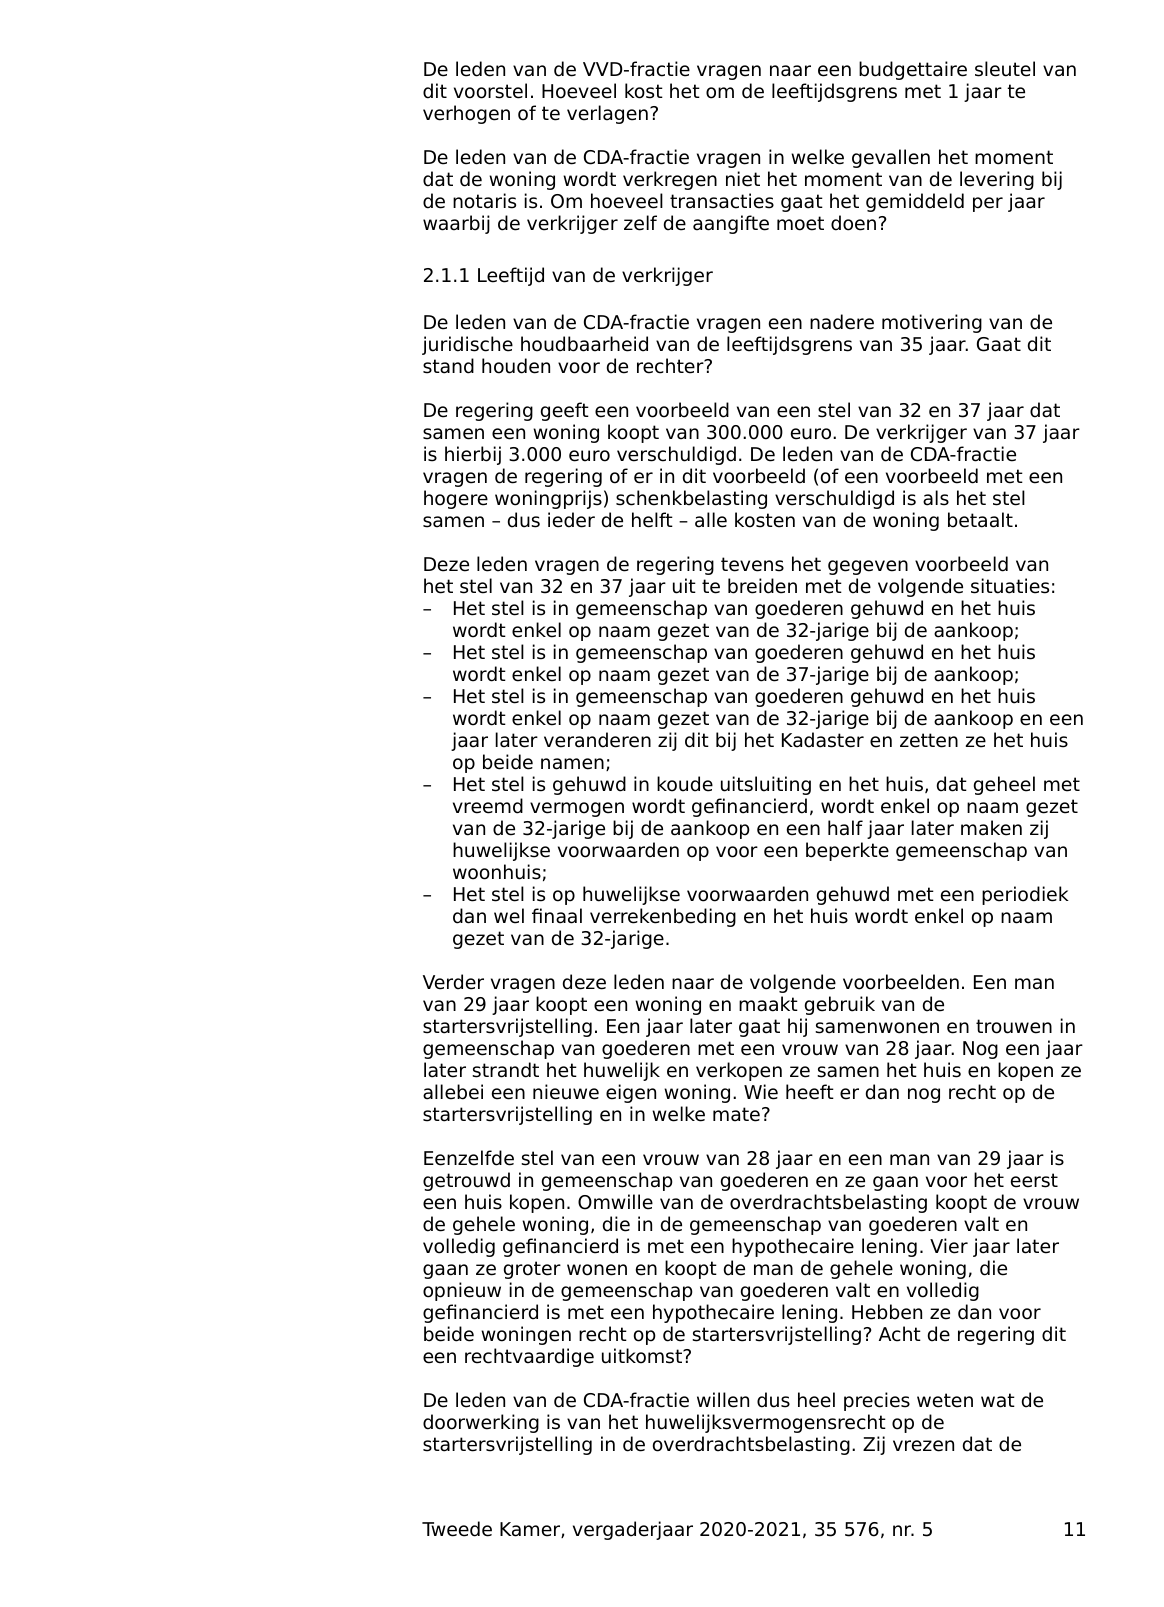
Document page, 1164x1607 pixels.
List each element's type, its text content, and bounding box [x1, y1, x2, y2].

text De leden van de VVD-fractie vragen naar een budgettaire sleutel van dit voorstel. Hoeveel kost het om de leeftijdsgrens met 1 jaar te verhogen of te verlagen? [422, 59, 1087, 125]
text – Het stel is op huwelijkse voorwaarden gehuwd met een periodiek dan wel finaal verrekenbeding en het huis wordt enkel op naam gezet van de 32-jarige. [422, 884, 1087, 950]
text De leden van de CDA-fractie willen dus heel precies weten wat de doorwerking is van het huwelijksvermogensrecht op de startersvrijstelling in de overdrachtsbelasting. Zij vrezen dat de [422, 1390, 1087, 1456]
text De regering geeft een voorbeeld van een stel van 32 en 37 jaar dat samen een woning koopt van 300.000 euro. De verkrijger van 37 jaar is hierbij 3.000 euro verschuldigd. De leden van de CDA-fractie vragen de regering of er in dit voorbeeld (of een voorbeeld met een hogere woningprijs) schenkbelasting verschuldigd is als het stel samen – dus ieder de helft – alle kosten van de woning betaalt. [422, 400, 1087, 532]
text Eenzelfde stel van een vrouw van 28 jaar en een man van 29 jaar is getrouwd in gemeenschap van goederen en ze gaan voor het eerst een huis kopen. Omwille van de overdrachtsbelasting koopt de vrouw de gehele woning, die in de gemeenschap van goederen valt en volledig gefinancierd is met een hypothecaire lening. Vier jaar later gaan ze groter wonen en koopt de man de gehele woning, die opnieuw in de gemeenschap van goederen valt en volledig gefinancierd is met een hypothecaire lening. Hebben ze dan voor beide woningen recht op de startersvrijstelling? Acht de regering dit een rechtvaardige uitkomst? [422, 1148, 1087, 1368]
text Deze leden vragen de regering tevens het gegeven voorbeeld van het stel van 32 en 37 jaar uit te breiden met de volgende situaties: [422, 554, 1087, 598]
text De leden van de CDA-fractie vragen een nadere motivering van de juridische houdbaarheid van de leeftijdsgrens van 35 jaar. Gaat dit stand houden voor de rechter? [422, 312, 1087, 378]
text – Het stel is in gemeenschap van goederen gehuwd en het huis wordt enkel op naam gezet van de 37-jarige bij de aankoop; [422, 642, 1087, 686]
text – Het stel is gehuwd in koude uitsluiting en het huis, dat geheel met vreemd vermogen wordt gefinancierd, wordt enkel op naam gezet van de 32-jarige bij de aankoop en een half jaar later maken zij huwelijkse voorwaarden op voor een beperkte gemeenschap van woonhuis; [422, 774, 1087, 884]
text – Het stel is in gemeenschap van goederen gehuwd en het huis wordt enkel op naam gezet van de 32-jarige bij de aankoop; [422, 598, 1087, 642]
text Verder vragen deze leden naar de volgende voorbeelden. Een man van 29 jaar koopt een woning en maakt gebruik van de startersvrijstelling. Een jaar later gaat hij samenwonen en trouwen in gemeenschap van goederen met een vrouw van 28 jaar. Nog een jaar later strandt het huwelijk en verkopen ze samen het huis en kopen ze allebei een nieuwe eigen woning. Wie heeft er dan nog recht op de startersvrijstelling en in welke mate? [422, 972, 1087, 1126]
text – Het stel is in gemeenschap van goederen gehuwd en het huis wordt enkel op naam gezet van de 32-jarige bij de aankoop en een jaar later veranderen zij dit bij het Kadaster en zetten ze het huis op beide namen; [422, 686, 1087, 774]
subtitle 2.1.1 Leeftijd van de verkrijger [422, 265, 1087, 287]
text De leden van de CDA-fractie vragen in welke gevallen het moment dat de woning wordt verkregen niet het moment van de levering bij de notaris is. Om hoeveel transacties gaat het gemiddeld per jaar waarbij de verkrijger zelf de aangifte moet doen? [422, 147, 1087, 235]
